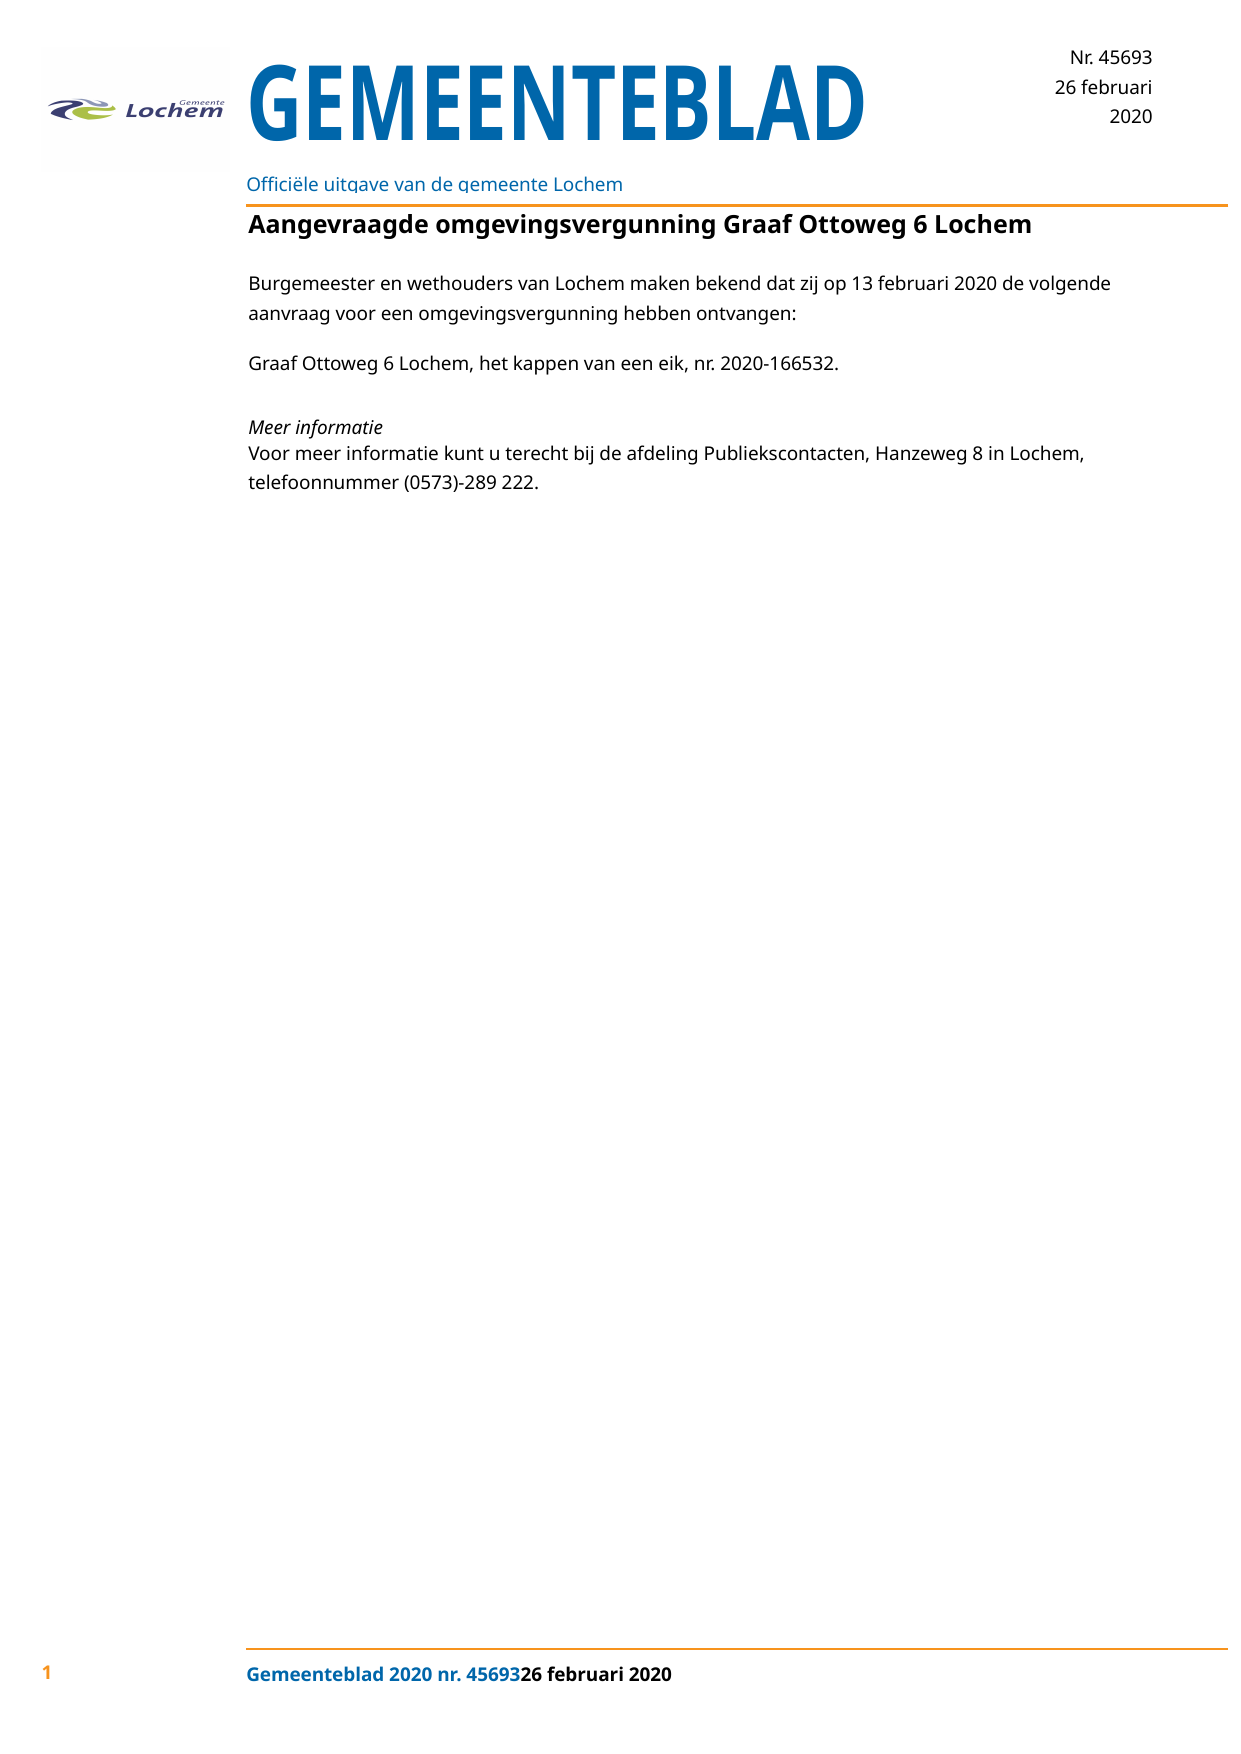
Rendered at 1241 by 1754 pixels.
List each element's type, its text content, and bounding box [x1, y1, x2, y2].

text Meer informatie [248, 414, 1152, 440]
text Burgemeester en wethouders van Lochem maken bekend dat zij op 13 februari 2020 de volgende aanvraag voor een omgevingsvergunning hebben ontvangen: [248, 270, 1152, 326]
text Aangevraagde omgevingsvergunning Graaf Ottoweg 6 Lochem [248, 207, 1152, 241]
text Graaf Ottoweg 6 Lochem, het kappen van een eik, nr. 2020-166532. [248, 350, 1152, 376]
picture [41, 47, 231, 172]
text Voor meer informatie kunt u terecht bij de afdeling Publiekscontacten, Hanzeweg 8 in Lochem, telefoonnummer (0573)-289 222. [248, 440, 1152, 495]
